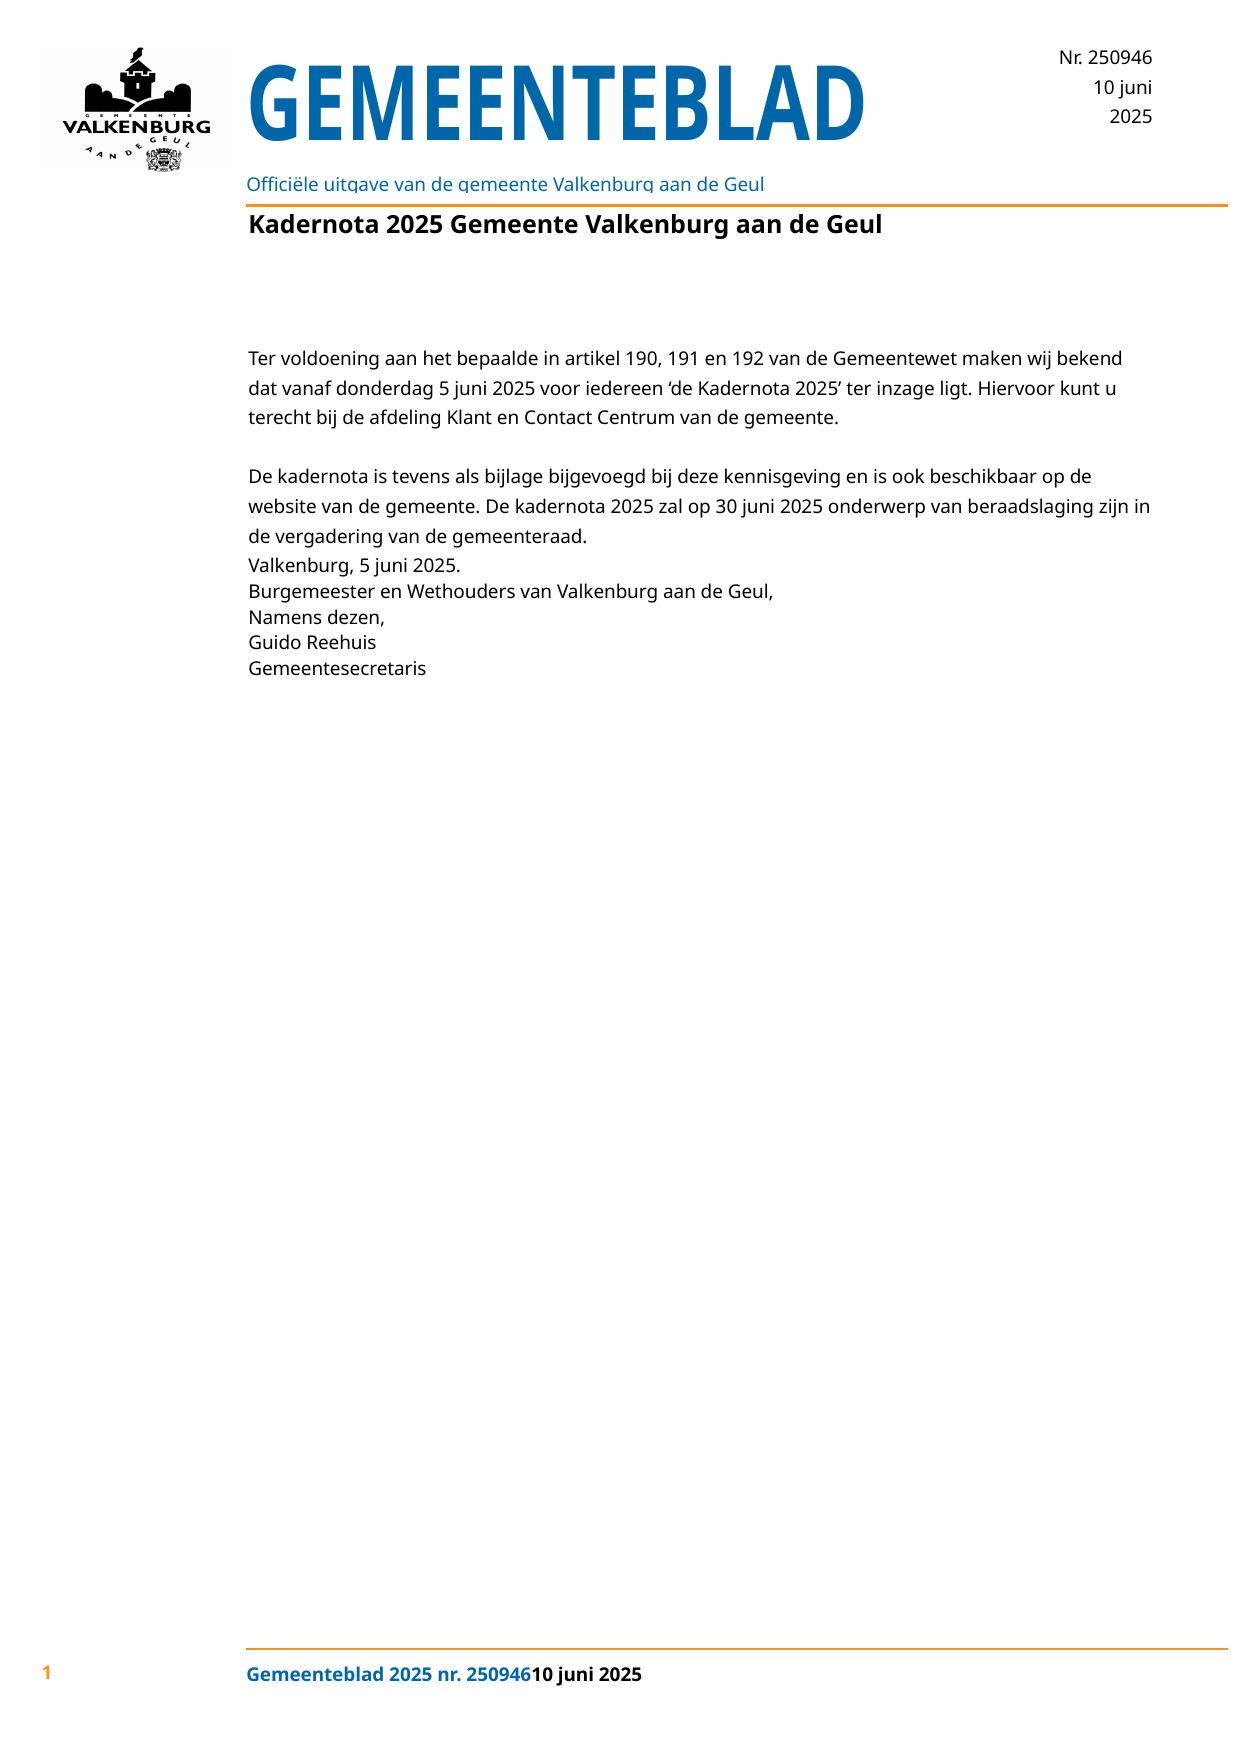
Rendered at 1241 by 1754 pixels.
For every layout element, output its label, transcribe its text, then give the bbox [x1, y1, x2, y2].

text De kadernota is tevens als bijlage bijgevoegd bij deze kennisgeving en is ook beschikbaar op de website van de gemeente. De kadernota 2025 zal op 30 juni 2025 onderwerp van beraadslaging zijn in de vergadering van de gemeenteraad. [248, 464, 1152, 548]
picture [41, 47, 231, 172]
text Valkenburg, 5 juni 2025. [248, 552, 1152, 578]
text Kadernota 2025 Gemeente Valkenburg aan de Geul [248, 207, 1152, 241]
text Namens dezen, [248, 604, 1152, 629]
text Guido Reehuis [248, 629, 1152, 655]
text Burgemeester en Wethouders van Valkenburg aan de Geul, [248, 578, 1152, 604]
text Ter voldoening aan het bepaalde in artikel 190, 191 en 192 van de Gemeentewet maken wij bekend dat vanaf donderdag 5 juni 2025 voor iedereen ‘de Kadernota 2025’ ter inzage ligt. Hiervoor kunt u terecht bij de afdeling Klant en Contact Centrum van de gemeente. [248, 345, 1152, 430]
text Gemeentesecretaris [248, 655, 1152, 681]
